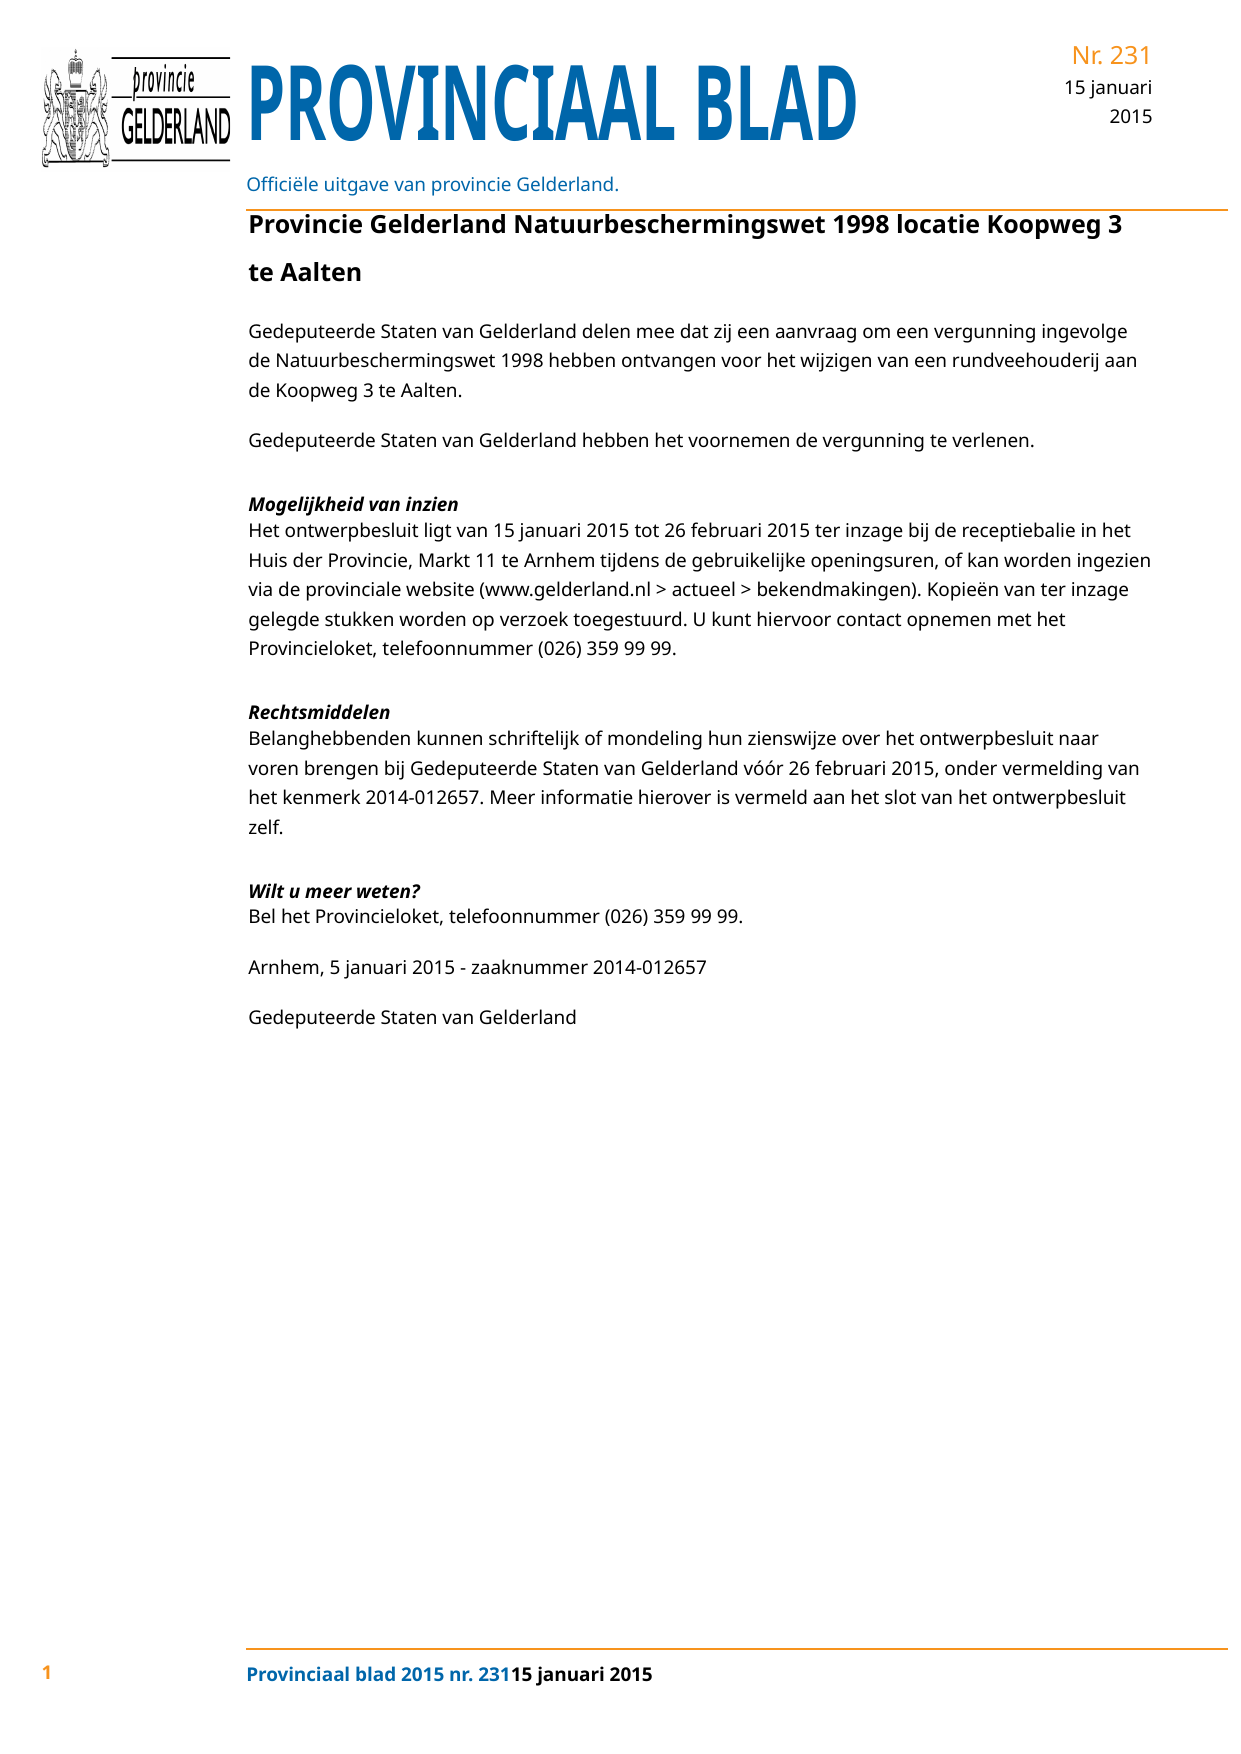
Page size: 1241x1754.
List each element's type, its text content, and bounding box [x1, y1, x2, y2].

text Provincie Gelderland Natuurbeschermingswet 1998 locatie Koopweg 3 te Aalten [248, 211, 1152, 288]
picture [41, 47, 231, 172]
text Bel het Provincieloket, telefoonnummer (026) 359 99 99. [248, 904, 1152, 929]
text Mogelijkheid van inzien [248, 491, 1152, 517]
text Gedeputeerde Staten van Gelderland [248, 1004, 1152, 1030]
text Wilt u meer weten? [248, 878, 1152, 904]
text Rechtsmiddelen [248, 699, 1152, 725]
text Het ontwerpbesluit ligt van 15 januari 2015 tot 26 februari 2015 ter inzage bij de receptiebalie in het Huis der Provincie, Markt 11 te Arnhem tijdens de gebruikelijke openingsuren, of kan worden ingezien via de provinciale website (www.gelderland.nl > actueel > bekendmakingen). Kopieën van ter inzage gelegde stukken worden op verzoek toegestuurd. U kunt hiervoor contact opnemen met het Provincieloket, telefoonnummer (026) 359 99 99. [248, 517, 1152, 661]
text Gedeputeerde Staten van Gelderland hebben het voornemen de vergunning te verlenen. [248, 427, 1152, 453]
text Arnhem, 5 januari 2015 - zaaknummer 2014-012657 [248, 954, 1152, 980]
text Gedeputeerde Staten van Gelderland delen mee dat zij een aanvraag om een vergunning ingevolge de Natuurbeschermingswet 1998 hebben ontvangen voor het wijzigen van een rundveehouderij aan de Koopweg 3 te Aalten. [248, 318, 1152, 403]
text Belanghebbenden kunnen schriftelijk of mondeling hun zienswijze over het ontwerpbesluit naar voren brengen bij Gedeputeerde Staten van Gelderland vóór 26 februari 2015, onder vermelding van het kenmerk 2014-012657. Meer informatie hierover is vermeld aan het slot van het ontwerpbesluit zelf. [248, 725, 1152, 840]
